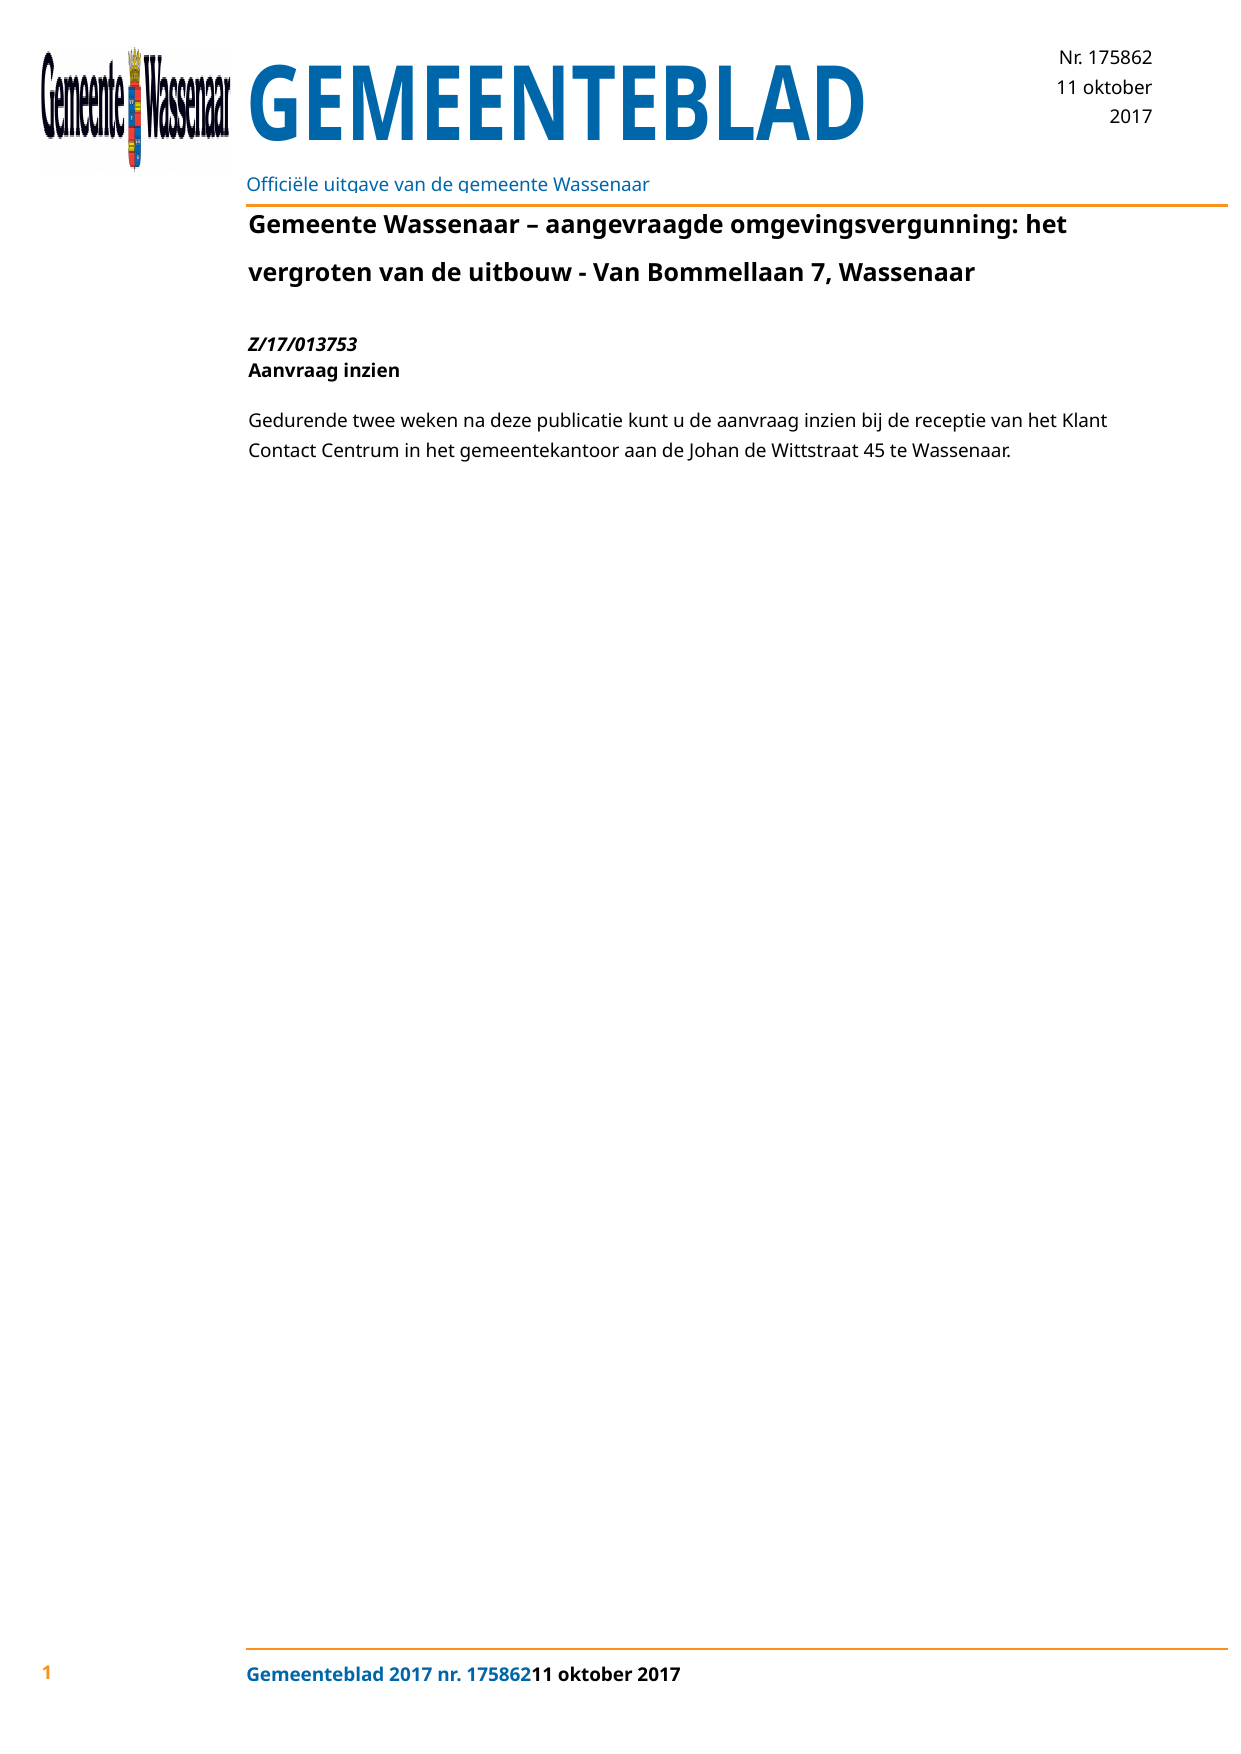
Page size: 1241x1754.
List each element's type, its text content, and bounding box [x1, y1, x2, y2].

text Z/17/013753 [248, 331, 1152, 357]
text Aanvraag inzien [248, 357, 1152, 383]
text Gedurende twee weken na deze publicatie kunt u de aanvraag inzien bij de receptie van het Klant Contact Centrum in het gemeentekantoor aan de Johan de Wittstraat 45 te Wassenaar. [248, 408, 1152, 463]
picture [41, 47, 231, 172]
text Gemeente Wassenaar – aangevraagde omgevingsvergunning: het vergroten van de uitbouw - Van Bommellaan 7, Wassenaar [248, 207, 1152, 288]
